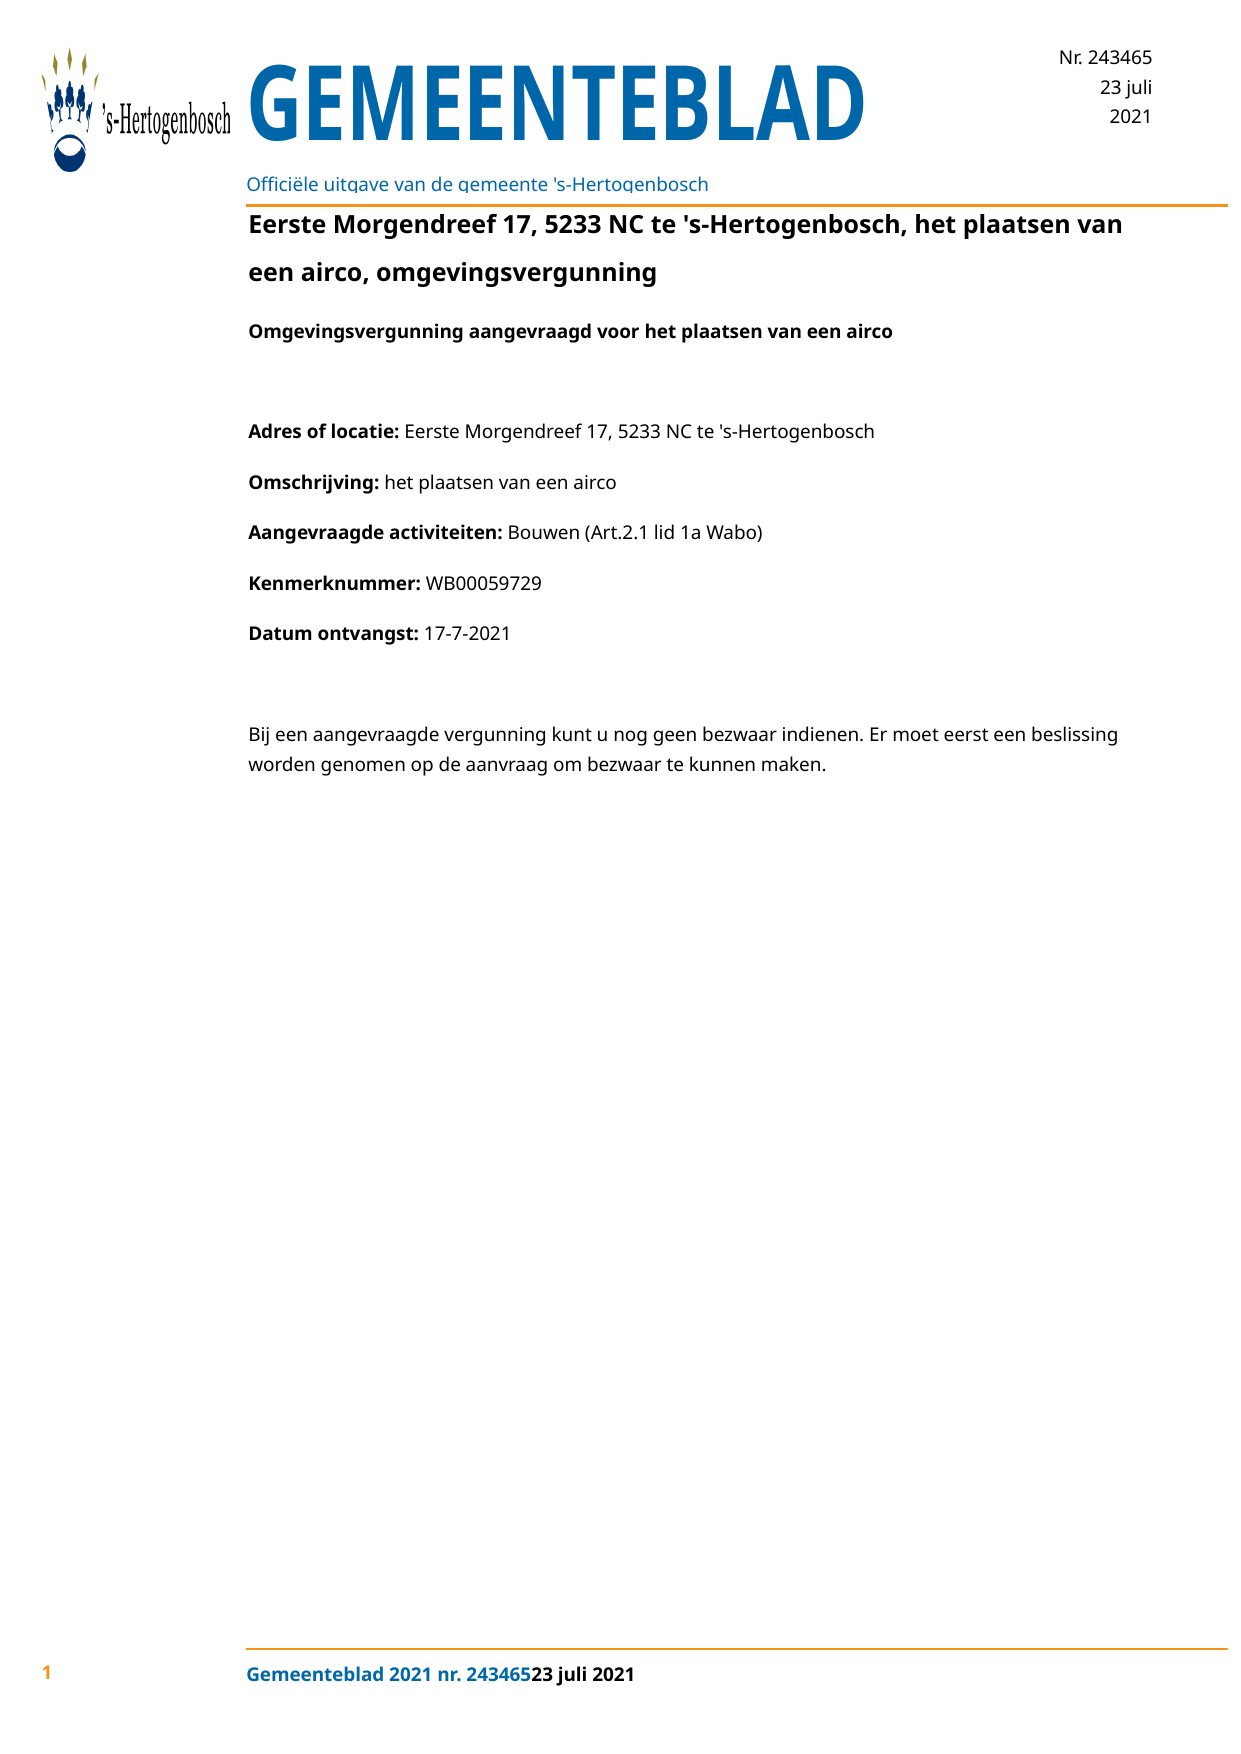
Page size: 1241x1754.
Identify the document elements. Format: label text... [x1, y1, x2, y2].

text Omschrijving: het plaatsen van een airco [248, 469, 1152, 495]
text Bij een aangevraagde vergunning kunt u nog geen bezwaar indienen. Er moet eerst een beslissing worden genomen op de aanvraag om bezwaar te kunnen maken. [248, 721, 1152, 777]
picture [41, 47, 231, 172]
text Adres of locatie: Eerste Morgendreef 17, 5233 NC te 's-Hertogenbosch [248, 419, 1152, 444]
text Datum ontvangst: 17-7-2021 [248, 620, 1152, 646]
text Kenmerknummer: WB00059729 [248, 570, 1152, 596]
text Eerste Morgendreef 17, 5233 NC te 's-Hertogenbosch, het plaatsen van een airco, omgevingsvergunning [248, 207, 1152, 288]
text Omgevingsvergunning aangevraagd voor het plaatsen van een airco [248, 318, 1152, 344]
text Aangevraagde activiteiten: Bouwen (Art.2.1 lid 1a Wabo) [248, 519, 1152, 545]
